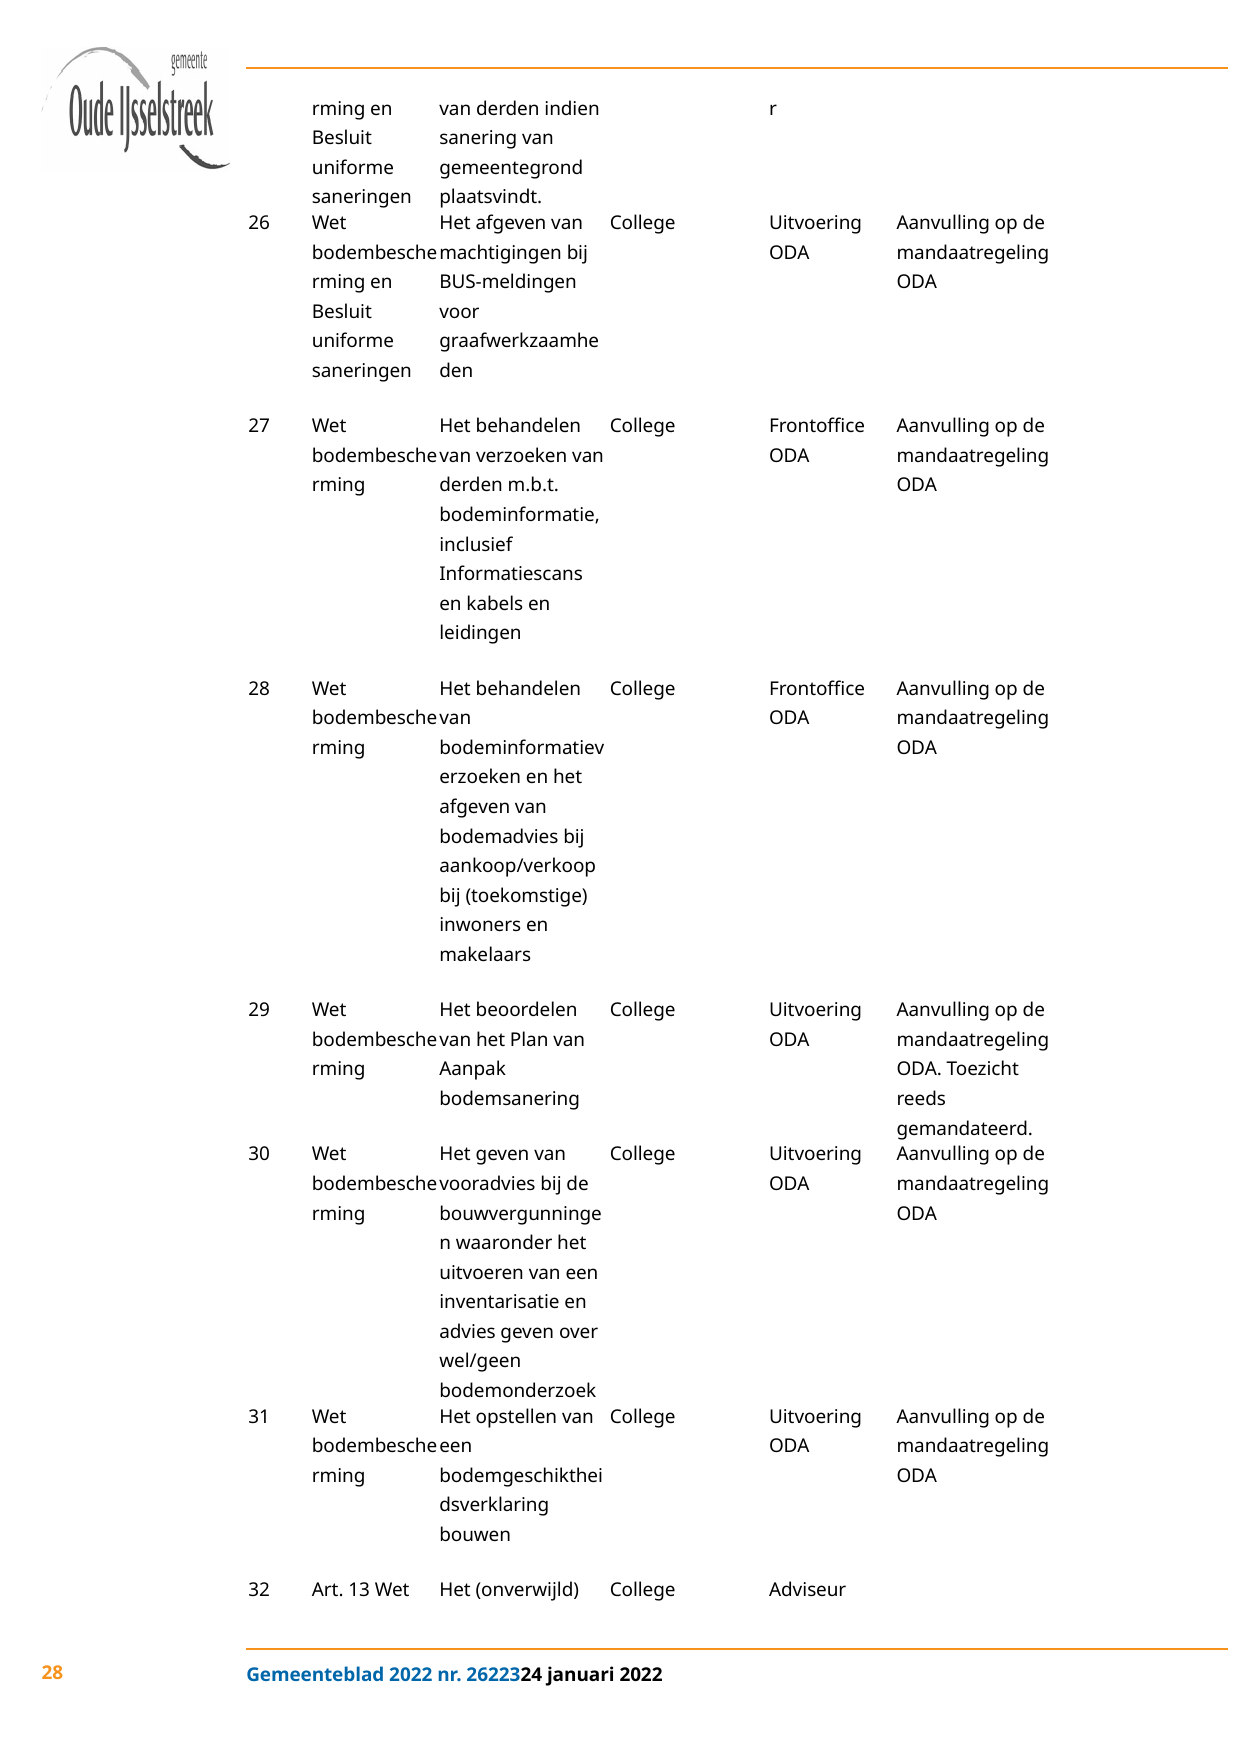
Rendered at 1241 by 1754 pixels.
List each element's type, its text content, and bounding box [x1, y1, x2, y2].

table_cell Aanvulling op de mandaatregeling ODA [896, 209, 1056, 412]
table_cell [896, 95, 1056, 209]
table_cell Uitvoering ODA [769, 996, 896, 1141]
picture [41, 47, 231, 172]
table_cell Frontoffice ODA [769, 675, 896, 996]
table_cell 32 [248, 1577, 312, 1602]
table_cell r [769, 95, 896, 209]
table_cell Het beoordelen van het Plan van Aanpak bodemsanering [439, 996, 609, 1141]
table_cell Uitvoering ODA [769, 209, 896, 412]
table_cell Wet bodembescherming [312, 996, 439, 1141]
table_cell [248, 95, 312, 209]
table_cell 28 [248, 675, 312, 996]
table_cell van derden indien sanering van gemeentegrond plaatsvindt. [439, 95, 609, 209]
table_cell Adviseur [769, 1577, 896, 1602]
table_cell rming en Besluit uniforme saneringen [312, 95, 439, 209]
table_cell Frontoffice ODA [769, 413, 896, 675]
table_cell Uitvoering ODA [769, 1403, 896, 1577]
table_cell Aanvulling op de mandaatregeling ODA [896, 1403, 1056, 1577]
table_cell Art. 13 Wet [312, 1577, 439, 1602]
table_cell 31 [248, 1403, 312, 1577]
table_cell Wet bodembescherming [312, 413, 439, 675]
table_cell Het afgeven van machtigingen bij BUS-meldingen voor graafwerkzaamheden [439, 209, 609, 412]
table_cell [610, 95, 769, 209]
table_cell Aanvulling op de mandaatregeling ODA [896, 1141, 1056, 1403]
table_cell Aanvulling op de mandaatregeling ODA [896, 675, 1056, 996]
table_cell [896, 1577, 1056, 1602]
table_cell Wet bodembescherming en Besluit uniforme saneringen [312, 209, 439, 412]
table_cell 27 [248, 413, 312, 675]
table_cell College [610, 996, 769, 1141]
table_cell Wet bodembescherming [312, 1403, 439, 1577]
table_cell College [610, 1141, 769, 1403]
table_cell Het geven van vooradvies bij de bouwvergunningen waaronder het uitvoeren van een inventarisatie en advies geven over wel/geen bodemonderzoek [439, 1141, 609, 1403]
table_cell Wet bodembescherming [312, 675, 439, 996]
table_cell 30 [248, 1141, 312, 1403]
table_cell College [610, 1577, 769, 1602]
table_cell Het behandelen van verzoeken van derden m.b.t. bodeminformatie, inclusief Informatiescans en kabels en leidingen [439, 413, 609, 675]
table_cell Aanvulling op de mandaatregeling ODA. Toezicht reeds gemandateerd. [896, 996, 1056, 1141]
table_cell 26 [248, 209, 312, 412]
table_cell Het (onverwijld) [439, 1577, 609, 1602]
table_cell College [610, 413, 769, 675]
table_cell Het opstellen van een bodemgeschiktheidsverklaring bouwen [439, 1403, 609, 1577]
table_cell College [610, 209, 769, 412]
table_cell Uitvoering ODA [769, 1141, 896, 1403]
table_cell 29 [248, 996, 312, 1141]
table_cell College [610, 675, 769, 996]
table_cell Wet bodembescherming [312, 1141, 439, 1403]
table_cell Aanvulling op de mandaatregeling ODA [896, 413, 1056, 675]
table_cell Het behandelen van bodeminformatieverzoeken en het afgeven van bodemadvies bij aankoop/verkoop bij (toekomstige) inwoners en makelaars [439, 675, 609, 996]
table_cell College [610, 1403, 769, 1577]
